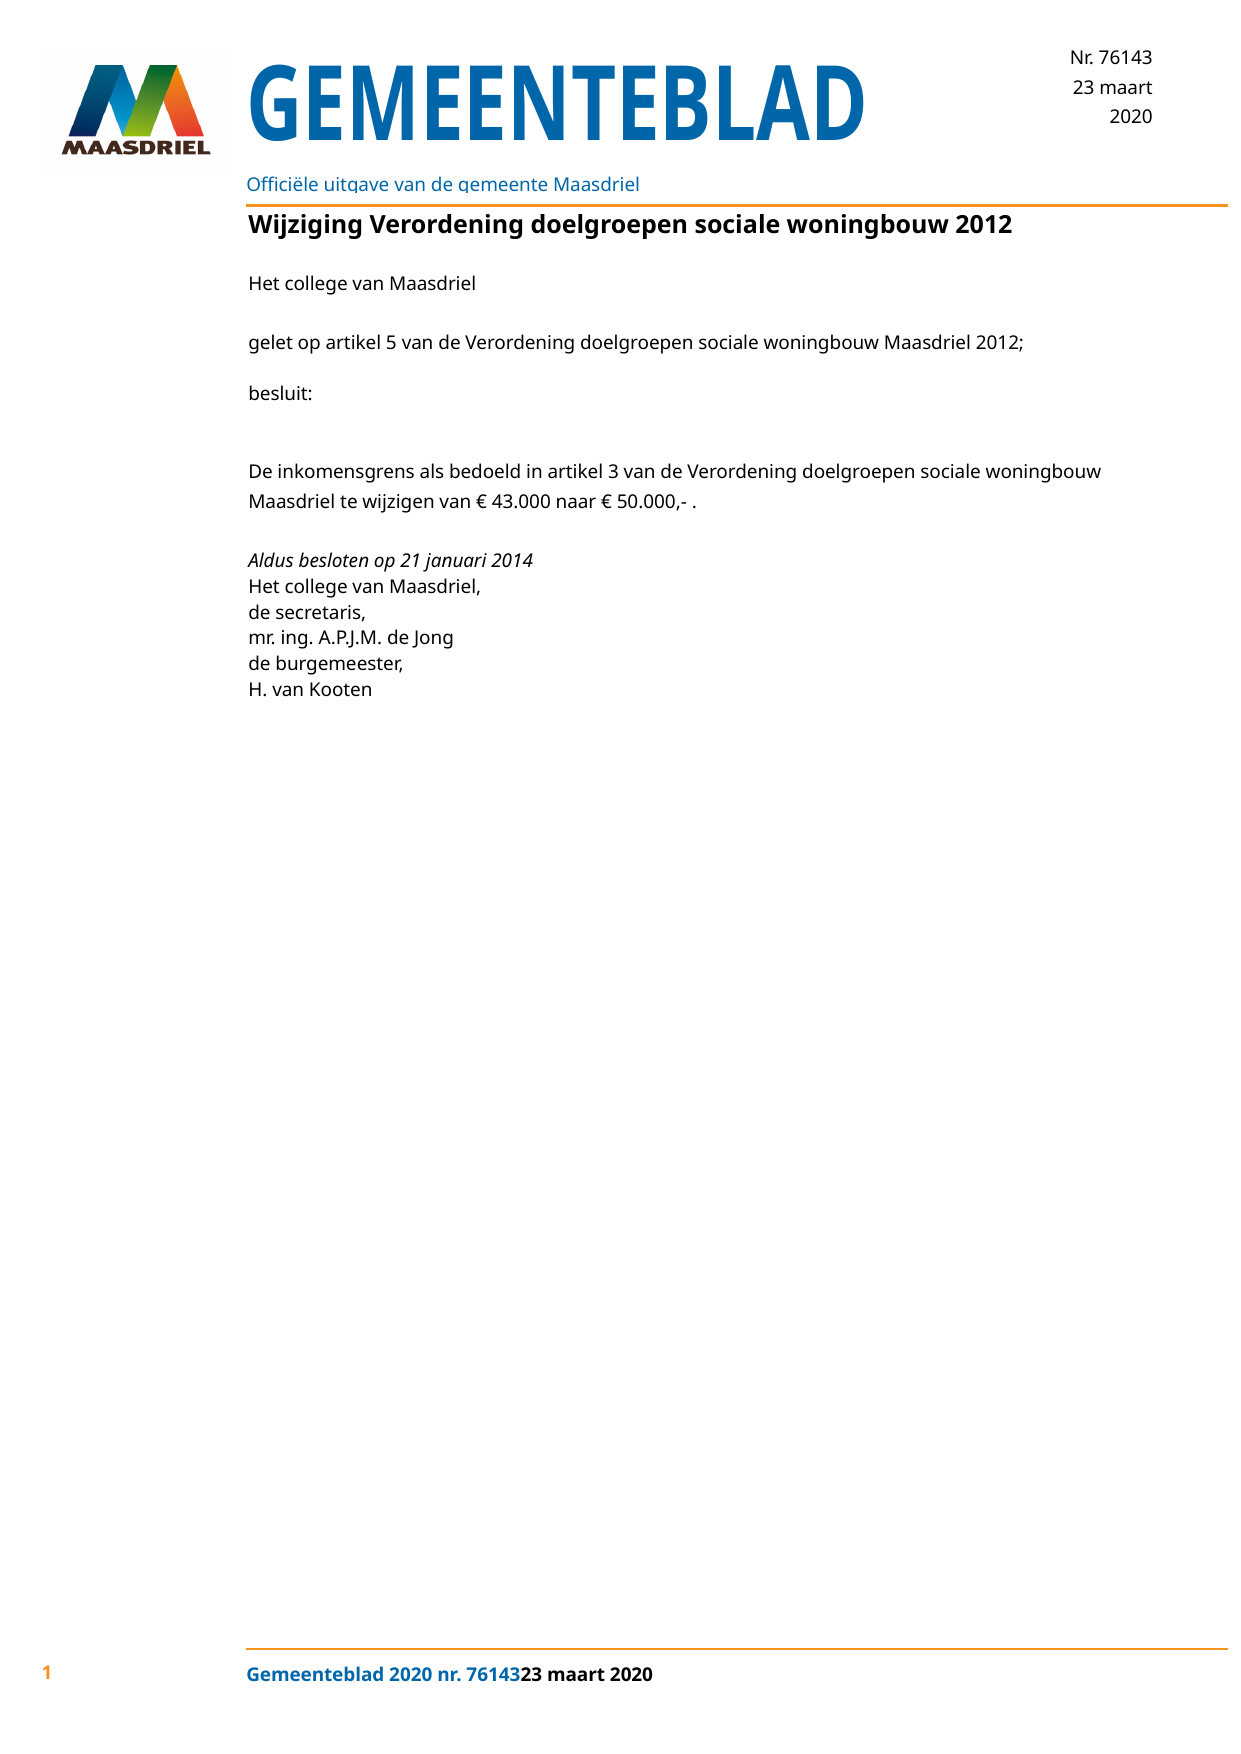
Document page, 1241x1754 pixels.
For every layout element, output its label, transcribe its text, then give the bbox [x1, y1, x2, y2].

text de burgemeester, [248, 650, 1152, 676]
text Het college van Maasdriel [248, 270, 1152, 296]
picture [41, 47, 231, 172]
text Wijziging Verordening doelgroepen sociale woningbouw 2012 [248, 207, 1152, 241]
text Het college van Maasdriel, [248, 573, 1152, 599]
text gelet op artikel 5 van de Verordening doelgroepen sociale woningbouw Maasdriel 2012; [248, 329, 1152, 355]
text de secretaris, [248, 599, 1152, 624]
text De inkomensgrens als bedoeld in artikel 3 van de Verordening doelgroepen sociale woningbouw Maasdriel te wijzigen van € 43.000 naar € 50.000,- . [248, 459, 1152, 514]
text mr. ing. A.P.J.M. de Jong [248, 624, 1152, 650]
text besluit: [248, 380, 1152, 406]
text H. van Kooten [248, 676, 1152, 702]
text Aldus besloten op 21 januari 2014 [248, 547, 1152, 573]
